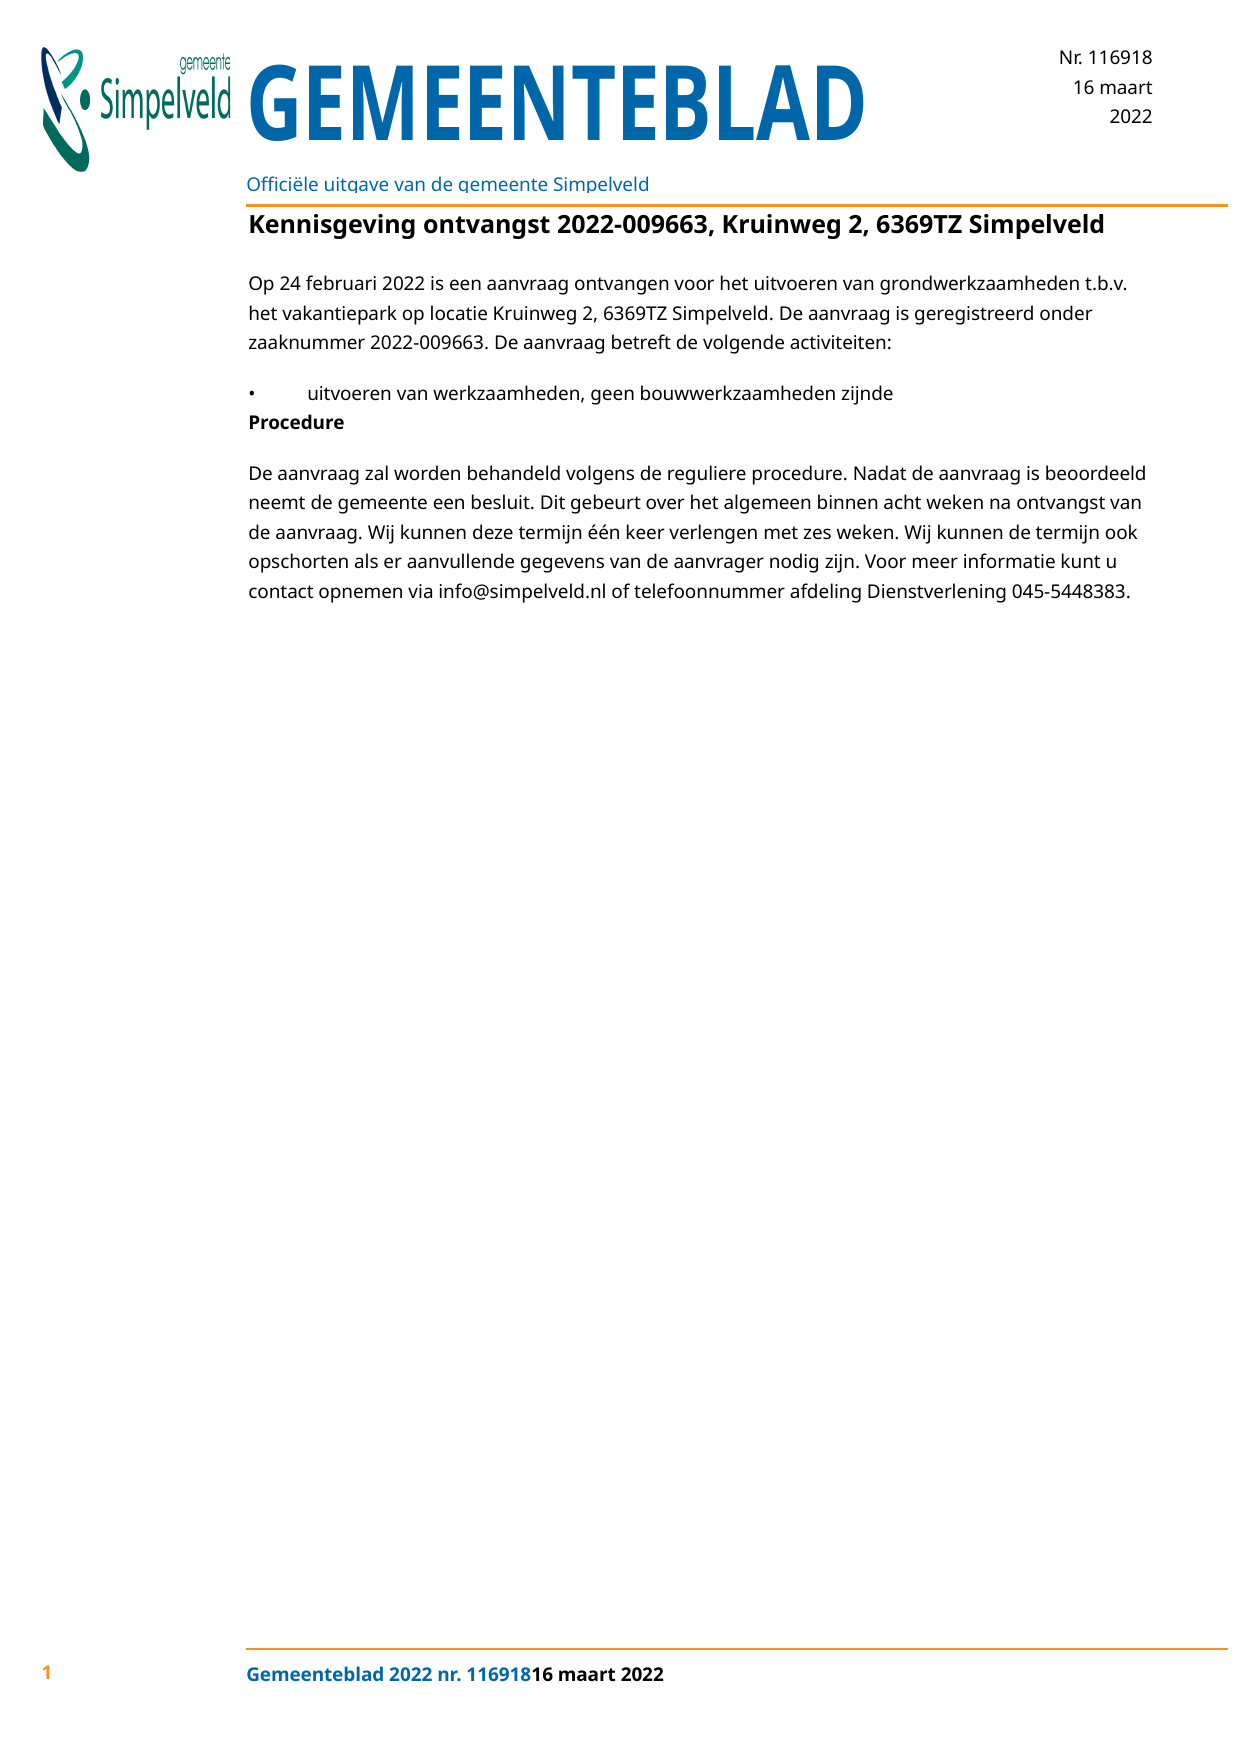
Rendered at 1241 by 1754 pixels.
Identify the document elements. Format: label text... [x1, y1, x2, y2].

text Procedure [248, 409, 1152, 435]
text De aanvraag zal worden behandeld volgens de reguliere procedure. Nadat de aanvraag is beoordeeld neemt de gemeente een besluit. Dit gebeurt over het algemeen binnen acht weken na ontvangst van de aanvraag. Wij kunnen deze termijn één keer verlengen met zes weken. Wij kunnen de termijn ook opschorten als er aanvullende gegevens van de aanvrager nodig zijn. Voor meer informatie kunt u contact opnemen via info@simpelveld.nl of telefoonnummer afdeling Dienstverlening 045-5448383. [248, 460, 1152, 604]
picture [41, 47, 231, 172]
text Kennisgeving ontvangst 2022-009663, Kruinweg 2, 6369TZ Simpelveld [248, 207, 1152, 241]
text Op 24 februari 2022 is een aanvraag ontvangen voor het uitvoeren van grondwerkzaamheden t.b.v. het vakantiepark op locatie Kruinweg 2, 6369TZ Simpelveld. De aanvraag is geregistreerd onder zaaknummer 2022-009663. De aanvraag betreft de volgende activiteiten: [248, 270, 1152, 355]
list uitvoeren van werkzaamheden, geen bouwwerkzaamheden zijnde [248, 380, 1152, 406]
